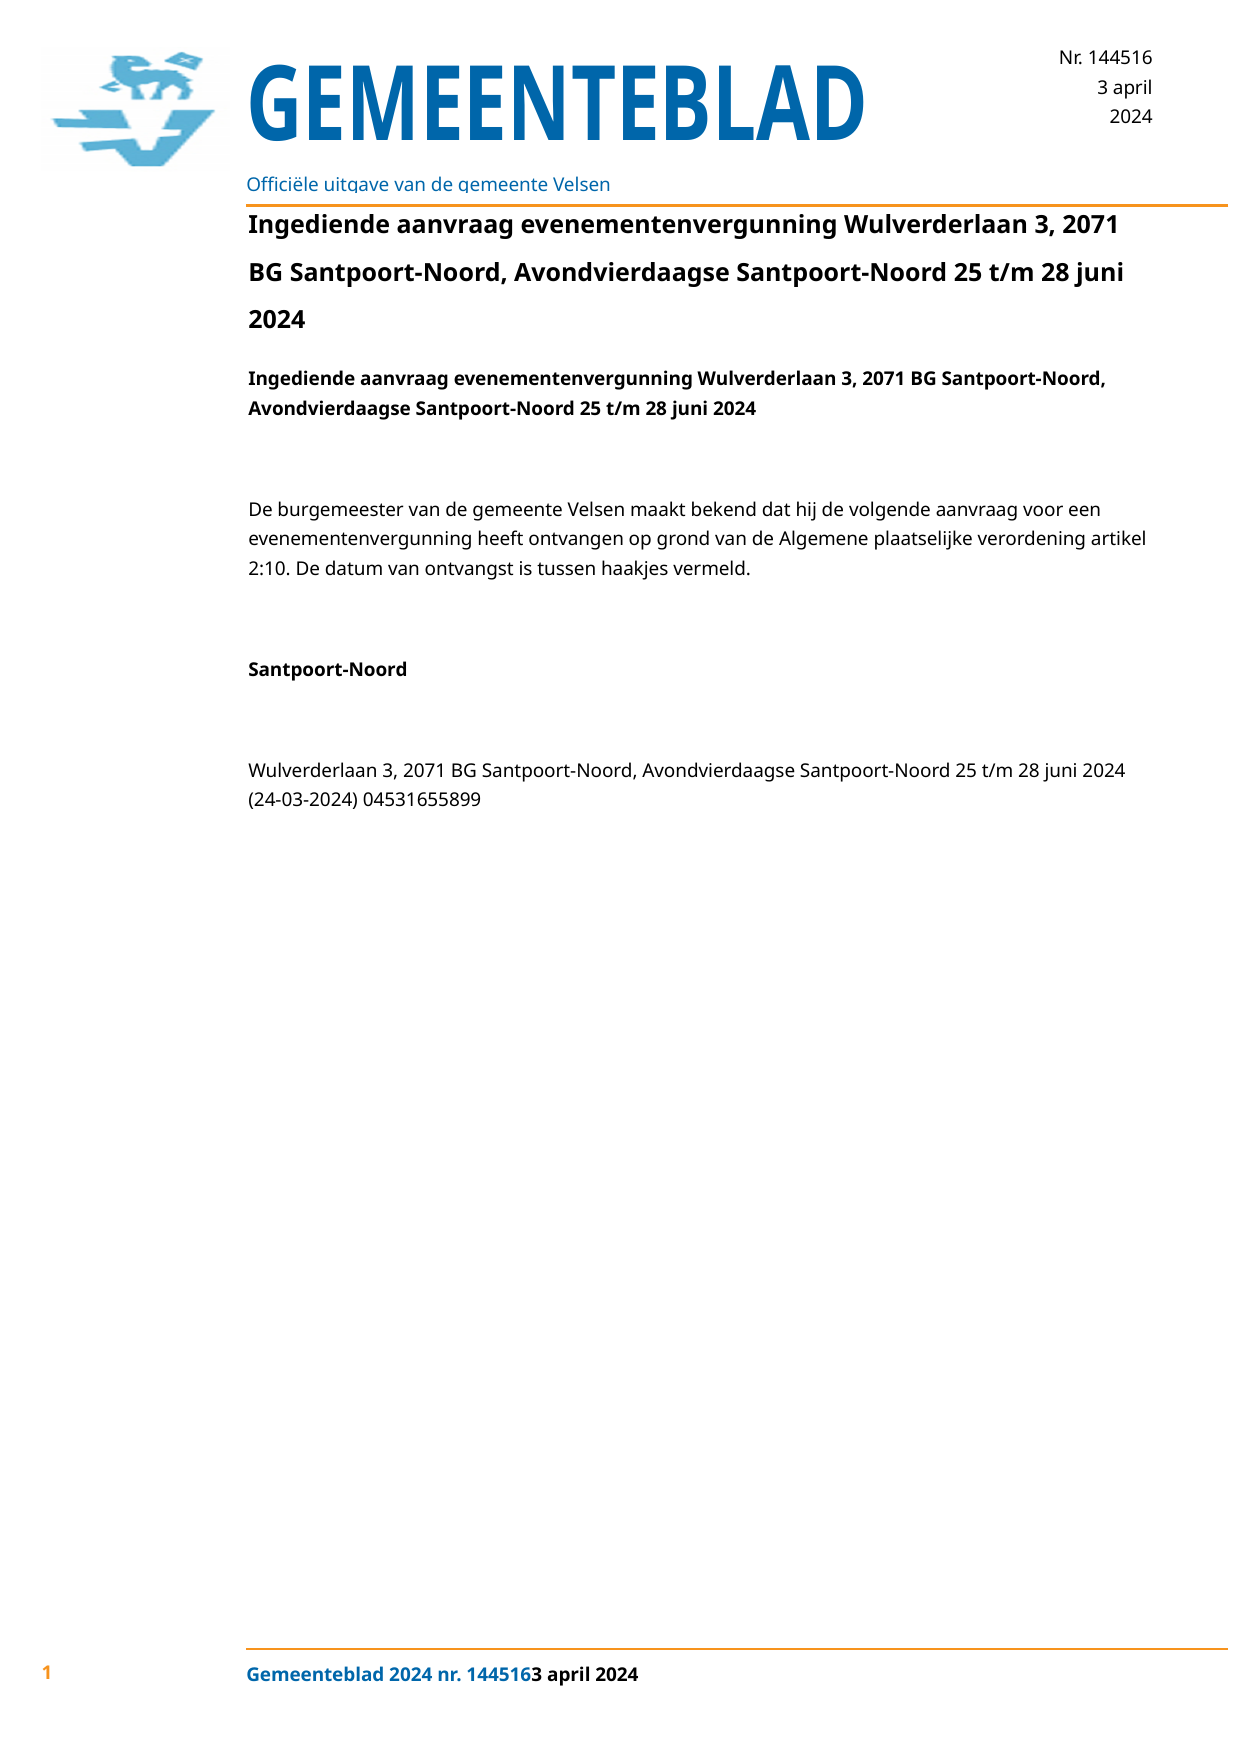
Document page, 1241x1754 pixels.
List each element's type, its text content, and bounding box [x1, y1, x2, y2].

picture [41, 47, 231, 172]
text Ingediende aanvraag evenementenvergunning Wulverderlaan 3, 2071 BG Santpoort-Noord, Avondvierdaagse Santpoort-Noord 25 t/m 28 juni 2024 [248, 366, 1152, 421]
text Wulverderlaan 3, 2071 BG Santpoort-Noord, Avondvierdaagse Santpoort-Noord 25 t/m 28 juni 2024 (24-03-2024) 04531655899 [248, 757, 1152, 812]
text Santpoort-Noord [248, 656, 1152, 682]
text Ingediende aanvraag evenementenvergunning Wulverderlaan 3, 2071 BG Santpoort-Noord, Avondvierdaagse Santpoort-Noord 25 t/m 28 juni 2024 [248, 207, 1152, 336]
text De burgemeester van de gemeente Velsen maakt bekend dat hij de volgende aanvraag voor een evenementenvergunning heeft ontvangen op grond van de Algemene plaatselijke verordening artikel 2:10. De datum van ontvangst is tussen haakjes vermeld. [248, 496, 1152, 581]
